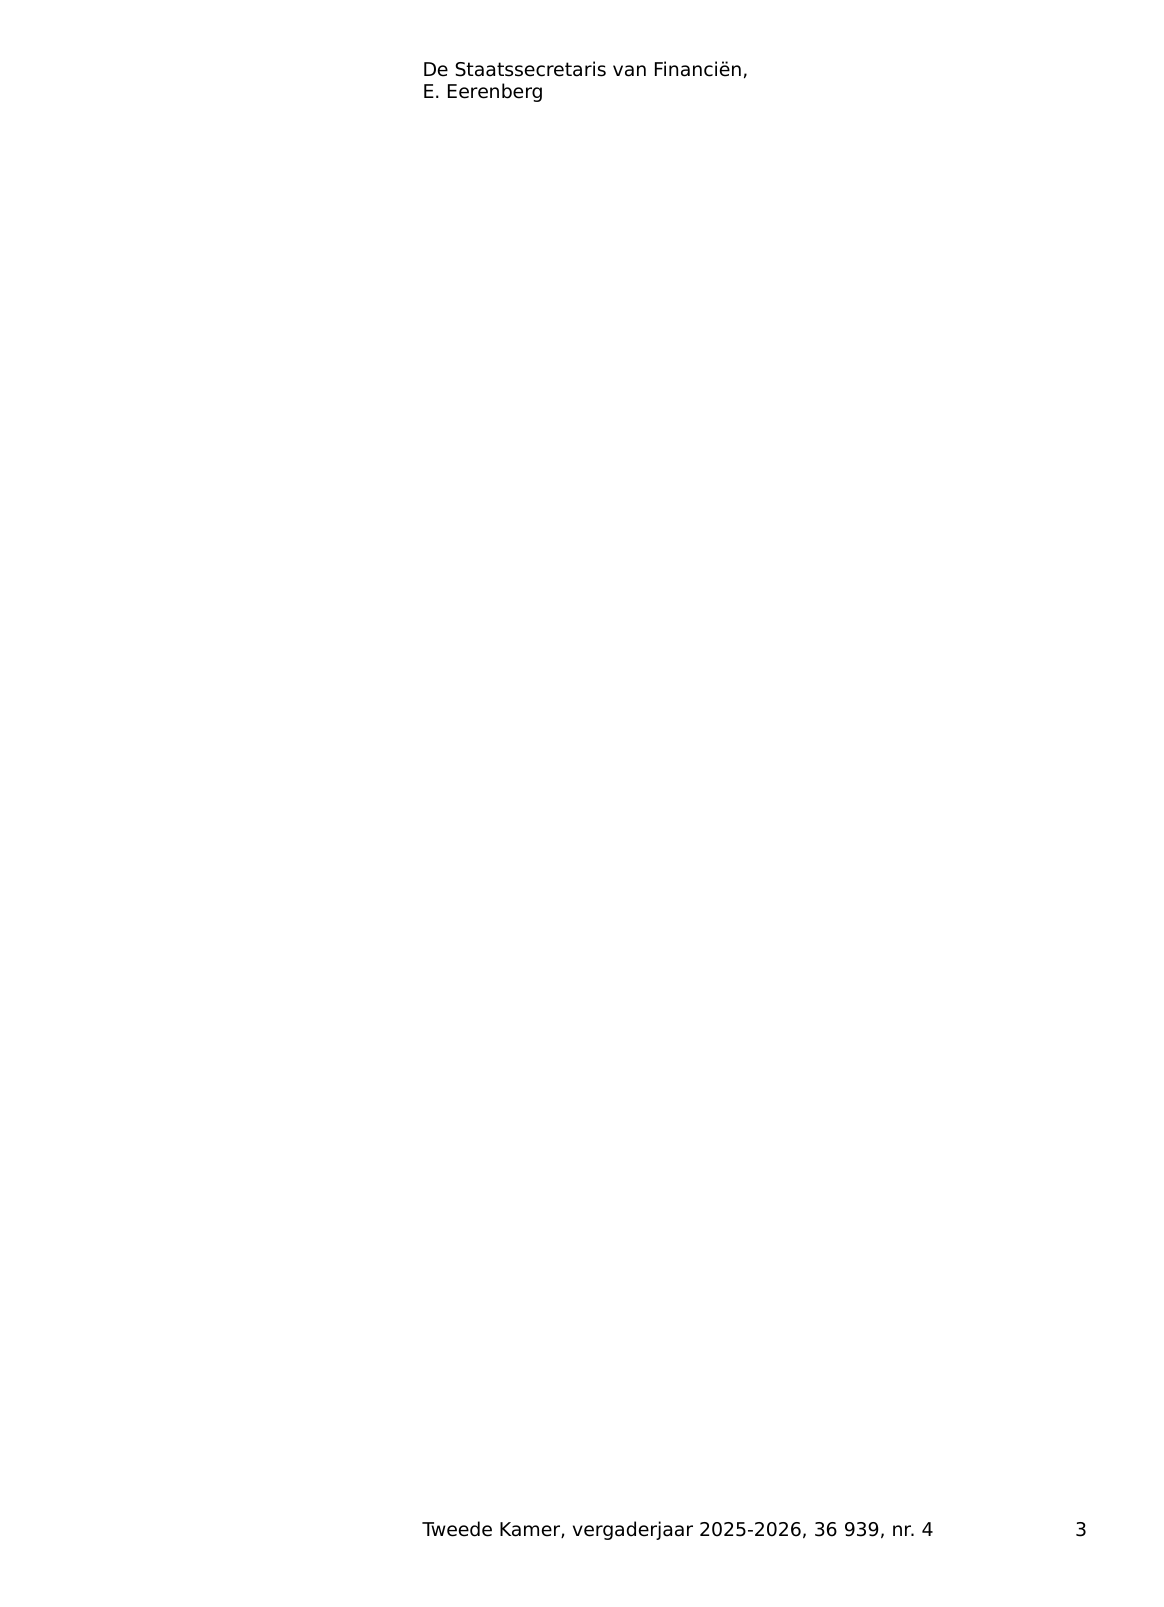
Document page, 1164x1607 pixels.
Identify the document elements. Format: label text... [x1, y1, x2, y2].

text De Staatssecretaris van Financiën, E. Eerenberg [422, 59, 1087, 103]
